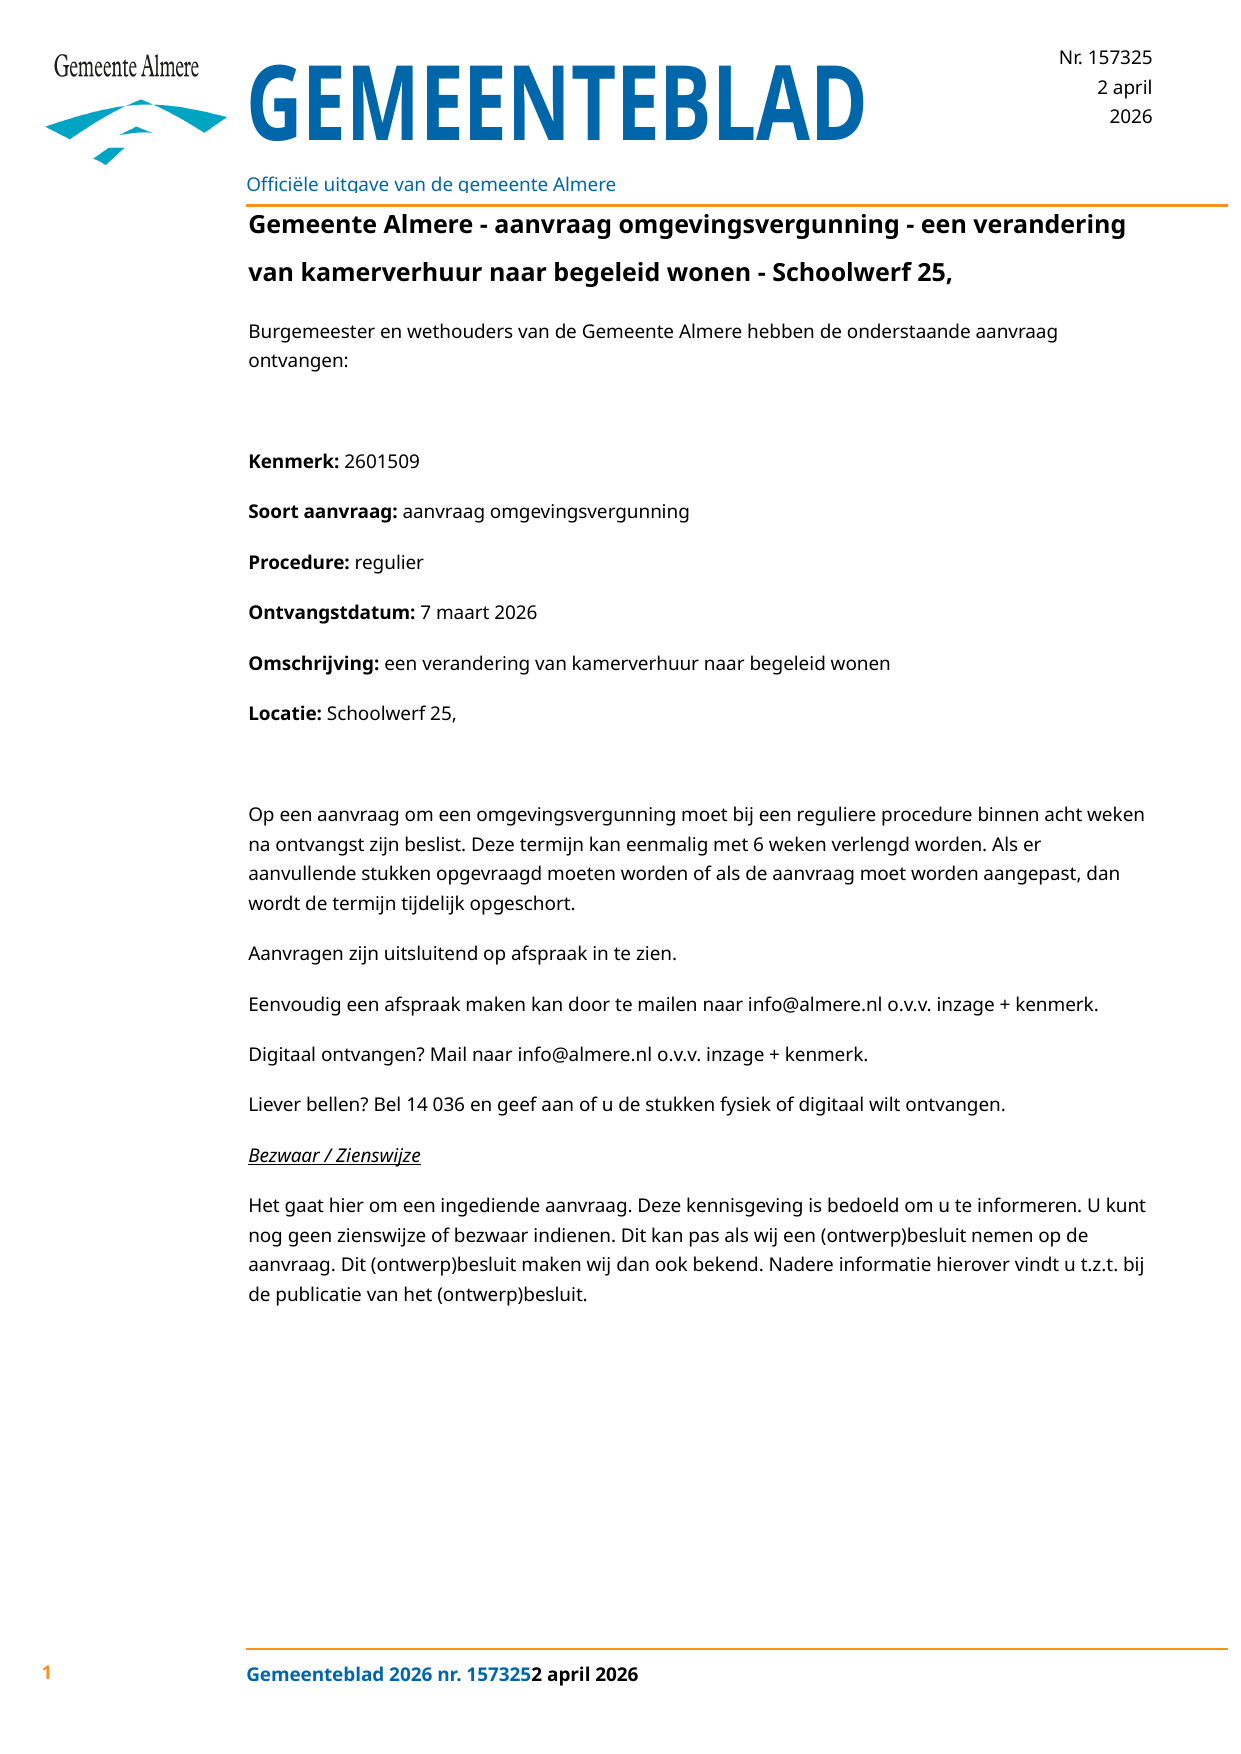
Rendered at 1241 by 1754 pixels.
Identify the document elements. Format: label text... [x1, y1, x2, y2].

text Op een aanvraag om een omgevingsvergunning moet bij een reguliere procedure binnen acht weken na ontvangst zijn beslist. Deze termijn kan eenmalig met 6 weken verlengd worden. Als er aanvullende stukken opgevraagd moeten worden of als de aanvraag moet worden aangepast, dan wordt de termijn tijdelijk opgeschort. [248, 801, 1152, 916]
text Gemeente Almere - aanvraag omgevingsvergunning - een verandering van kamerverhuur naar begeleid wonen - Schoolwerf 25, [248, 207, 1152, 288]
text Aanvragen zijn uitsluitend op afspraak in te zien. [248, 940, 1152, 966]
text Het gaat hier om een ingediende aanvraag. Deze kennisgeving is bedoeld om u te informeren. U kunt nog geen zienswijze of bezwaar indienen. Dit kan pas als wij een (ontwerp)besluit nemen op de aanvraag. Dit (ontwerp)besluit maken wij dan ook bekend. Nadere informatie hierover vindt u t.z.t. bij de publicatie van het (ontwerp)besluit. [248, 1192, 1152, 1307]
text Kenmerk: 2601509 [248, 448, 1152, 474]
text Burgemeester en wethouders van de Gemeente Almere hebben de onderstaande aanvraag ontvangen: [248, 318, 1152, 373]
text Digitaal ontvangen? Mail naar info@almere.nl o.v.v. inzage + kenmerk. [248, 1041, 1152, 1067]
text Bezwaar / Zienswijze [248, 1142, 1152, 1168]
text Eenvoudig een afspraak maken kan door te mailen naar info@almere.nl o.v.v. inzage + kenmerk. [248, 991, 1152, 1017]
picture [41, 47, 231, 172]
text Procedure: regulier [248, 549, 1152, 575]
text Ontvangstdatum: 7 maart 2026 [248, 599, 1152, 625]
text Omschrijving: een verandering van kamerverhuur naar begeleid wonen [248, 650, 1152, 676]
text Soort aanvraag: aanvraag omgevingsvergunning [248, 499, 1152, 524]
text Liever bellen? Bel 14 036 en geef aan of u de stukken fysiek of digitaal wilt ontvangen. [248, 1092, 1152, 1117]
text Locatie: Schoolwerf 25, [248, 700, 1152, 726]
